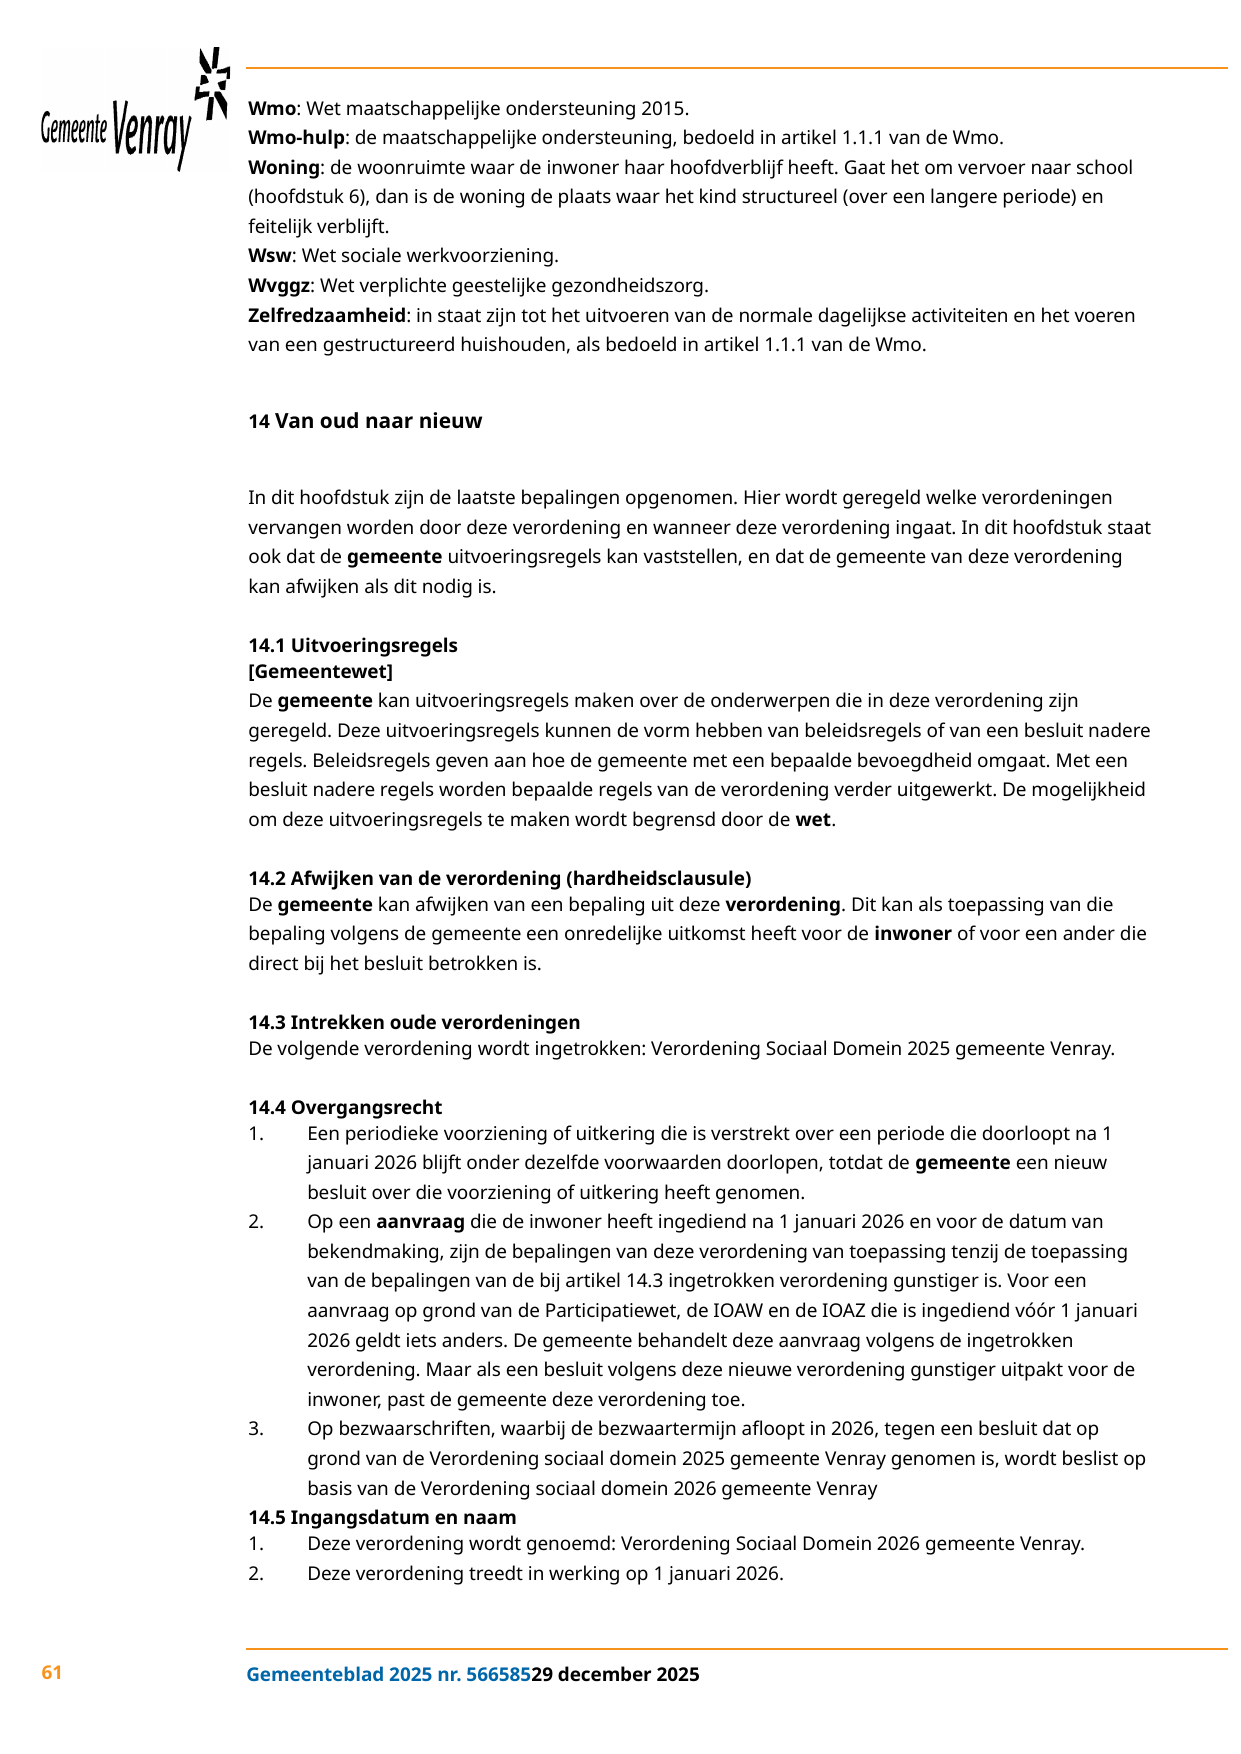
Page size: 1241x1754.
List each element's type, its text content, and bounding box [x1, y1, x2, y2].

text 14.4 Overgangsrecht [248, 1094, 1152, 1120]
text 14 Van oud naar nieuw [248, 407, 1152, 435]
list Deze verordening wordt genoemd: Verordening Sociaal Domein 2026 gemeente Venray. [248, 1530, 1152, 1556]
text Woning: de woonruimte waar de inwoner haar hoofdverblijf heeft. Gaat het om vervoer naar school (hoofdstuk 6), dan is de woning de plaats waar het kind structureel (over een langere periode) en feitelijk verblijft. [248, 154, 1152, 239]
text De gemeente kan afwijken van een bepaling uit deze verordening. Dit kan als toepassing van die bepaling volgens de gemeente een onredelijke uitkomst heeft voor de inwoner of voor een ander die direct bij het besluit betrokken is. [248, 891, 1152, 976]
text De gemeente kan uitvoeringsregels maken over de onderwerpen die in deze verordening zijn geregeld. Deze uitvoeringsregels kunnen de vorm hebben van beleidsregels of van een besluit nadere regels. Beleidsregels geven aan hoe de gemeente met een bepaalde bevoegdheid omgaat. Met een besluit nadere regels worden bepaalde regels van de verordening verder uitgewerkt. De mogelijkheid om deze uitvoeringsregels te maken wordt begrensd door de wet. [248, 688, 1152, 832]
list Op bezwaarschriften, waarbij de bezwaartermijn afloopt in 2026, tegen een besluit dat op grond van de Verordening sociaal domein 2025 gemeente Venray genomen is, wordt beslist op basis van de Verordening sociaal domein 2026 gemeente Venray [248, 1416, 1152, 1501]
text 14.2 Afwijken van de verordening (hardheidsclausule) [248, 865, 1152, 891]
list Op een aanvraag die de inwoner heeft ingediend na 1 januari 2026 en voor de datum van bekendmaking, zijn de bepalingen van deze verordening van toepassing tenzij de toepassing van de bepalingen van de bij artikel 14.3 ingetrokken verordening gunstiger is. Voor een aanvraag op grond van de Participatiewet, de IOAW en de IOAZ die is ingediend vóór 1 januari 2026 geldt iets anders. De gemeente behandelt deze aanvraag volgens de ingetrokken verordening. Maar als een besluit volgens deze nieuwe verordening gunstiger uitpakt voor de inwoner, past de gemeente deze verordening toe. [248, 1208, 1152, 1412]
text [Gemeentewet] [248, 658, 1152, 684]
text Wmo-hulp: de maatschappelijke ondersteuning, bedoeld in artikel 1.1.1 van de Wmo. [248, 124, 1152, 150]
list Een periodieke voorziening of uitkering die is verstrekt over een periode die doorloopt na 1 januari 2026 blijft onder dezelfde voorwaarden doorlopen, totdat de gemeente een nieuw besluit over die voorziening of uitkering heeft genomen. [248, 1120, 1152, 1205]
picture [41, 47, 231, 172]
text Wmo: Wet maatschappelijke ondersteuning 2015. [248, 95, 1152, 121]
text Wvggz: Wet verplichte geestelijke gezondheidszorg. [248, 272, 1152, 298]
text Wsw: Wet sociale werkvoorziening. [248, 243, 1152, 268]
text In dit hoofdstuk zijn de laatste bepalingen opgenomen. Hier wordt geregeld welke verordeningen vervangen worden door deze verordening en wanneer deze verordening ingaat. In dit hoofdstuk staat ook dat de gemeente uitvoeringsregels kan vaststellen, en dat de gemeente van deze verordening kan afwijken als dit nodig is. [248, 484, 1152, 599]
text De volgende verordening wordt ingetrokken: Verordening Sociaal Domein 2025 gemeente Venray. [248, 1035, 1152, 1061]
list Deze verordening treedt in werking op 1 januari 2026. [248, 1560, 1152, 1585]
text 14.3 Intrekken oude verordeningen [248, 1009, 1152, 1035]
text 14.5 Ingangsdatum en naam [248, 1504, 1152, 1530]
text 14.1 Uitvoeringsregels [248, 632, 1152, 658]
text Zelfredzaamheid: in staat zijn tot het uitvoeren van de normale dagelijkse activiteiten en het voeren van een gestructureerd huishouden, als bedoeld in artikel 1.1.1 van de Wmo. [248, 302, 1152, 357]
